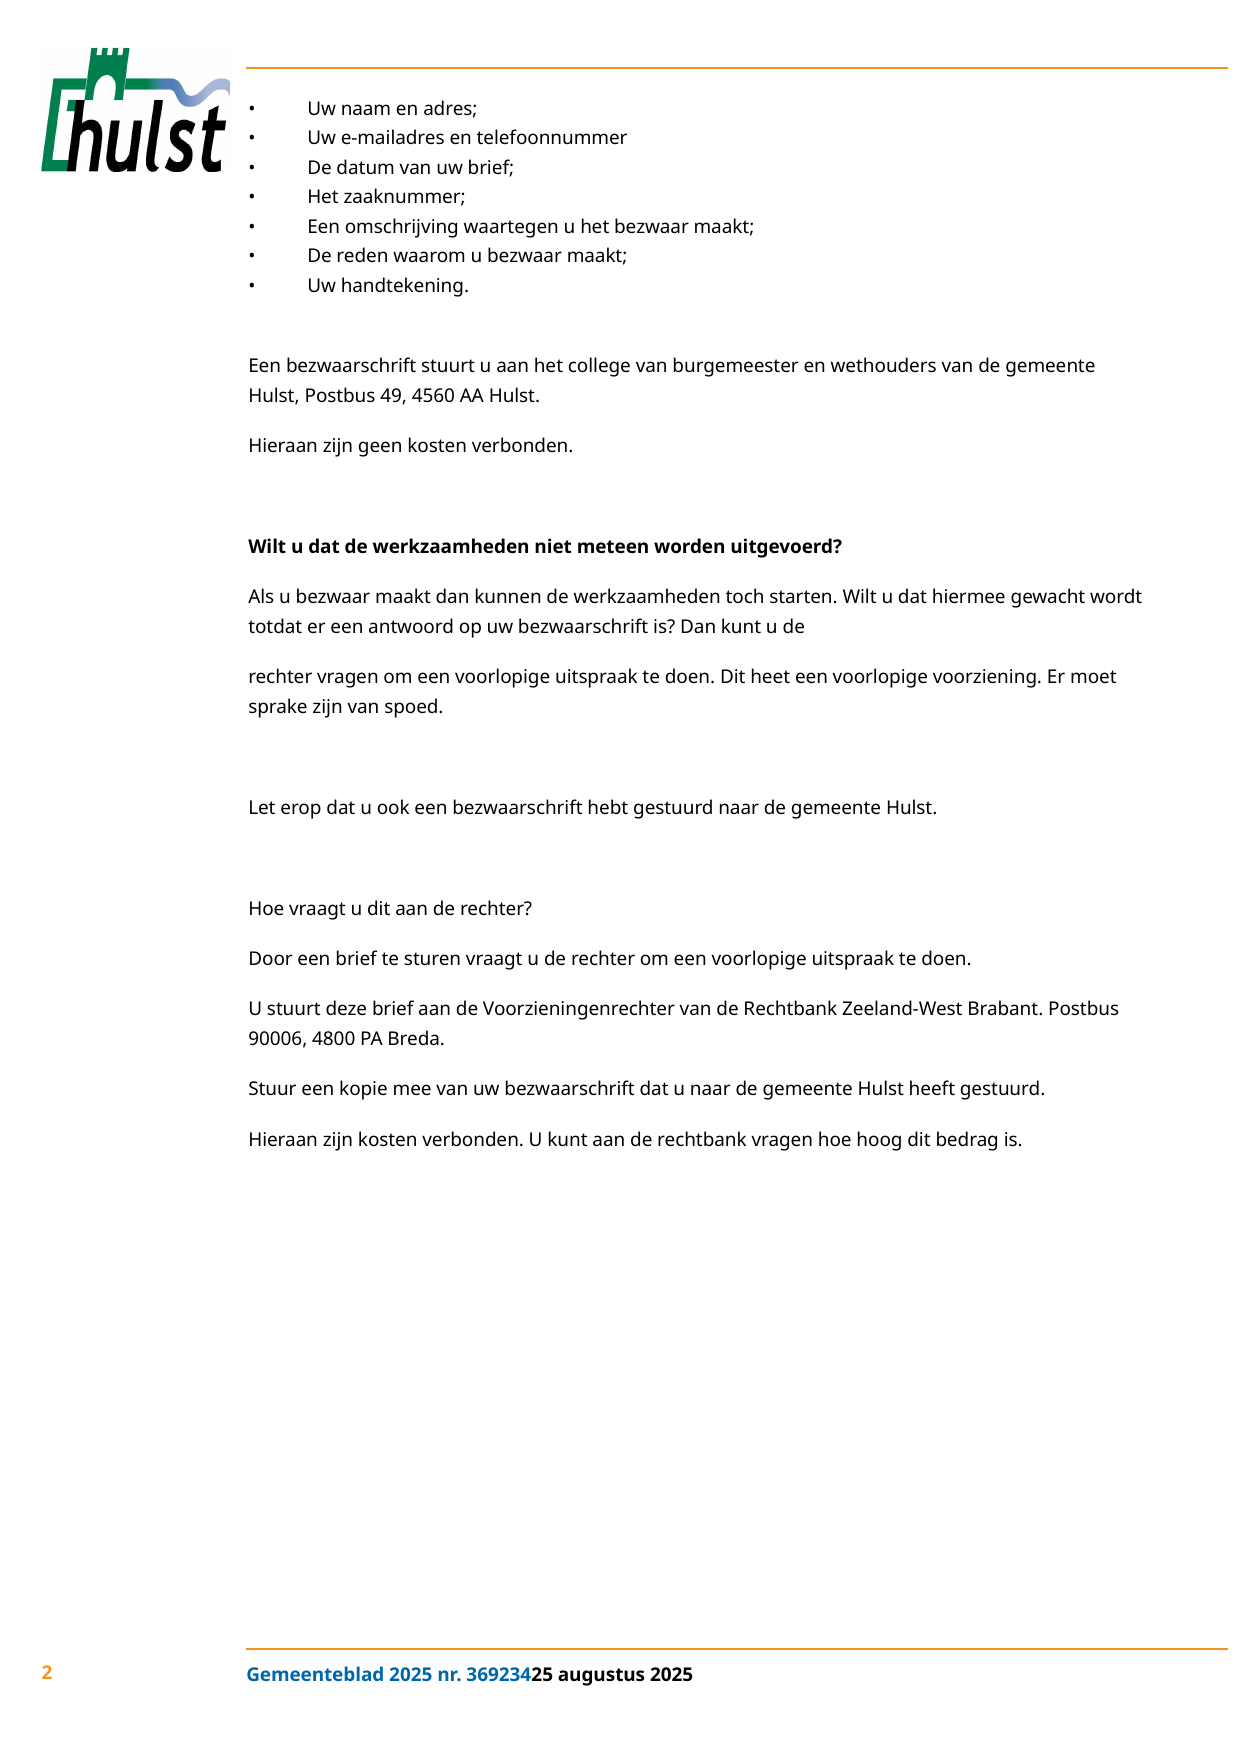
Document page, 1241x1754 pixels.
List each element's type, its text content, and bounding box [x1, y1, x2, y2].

text Een bezwaarschrift stuurt u aan het college van burgemeester en wethouders van de gemeente Hulst, Postbus 49, 4560 AA Hulst. [248, 352, 1152, 408]
text Hieraan zijn geen kosten verbonden. [248, 432, 1152, 458]
list Uw e-mailadres en telefoonnummer [248, 124, 1152, 150]
text rechter vragen om een voorlopige uitspraak te doen. Dit heet een voorlopige voorziening. Er moet sprake zijn van spoed. [248, 663, 1152, 719]
text Wilt u dat de werkzaamheden niet meteen worden uitgevoerd? [248, 533, 1152, 559]
list Uw naam en adres; [248, 95, 1152, 121]
list De reden waarom u bezwaar maakt; [248, 243, 1152, 268]
text Let erop dat u ook een bezwaarschrift hebt gestuurd naar de gemeente Hulst. [248, 794, 1152, 820]
text Door een brief te sturen vraagt u de rechter om een voorlopige uitspraak te doen. [248, 945, 1152, 971]
list Uw handtekening. [248, 272, 1152, 298]
text U stuurt deze brief aan de Voorzieningenrechter van de Rechtbank Zeeland-West Brabant. Postbus 90006, 4800 PA Breda. [248, 996, 1152, 1051]
picture [41, 47, 231, 172]
text Hieraan zijn kosten verbonden. U kunt aan de rechtbank vragen hoe hoog dit bedrag is. [248, 1126, 1152, 1152]
text Stuur een kopie mee van uw bezwaarschrift dat u naar de gemeente Hulst heeft gestuurd. [248, 1076, 1152, 1101]
text Als u bezwaar maakt dan kunnen de werkzaamheden toch starten. Wilt u dat hiermee gewacht wordt totdat er een antwoord op uw bezwaarschrift is? Dan kunt u de [248, 583, 1152, 639]
text Hoe vraagt u dit aan de rechter? [248, 895, 1152, 921]
list Een omschrijving waartegen u het bezwaar maakt; [248, 213, 1152, 239]
list Het zaaknummer; [248, 183, 1152, 209]
list De datum van uw brief; [248, 154, 1152, 180]
